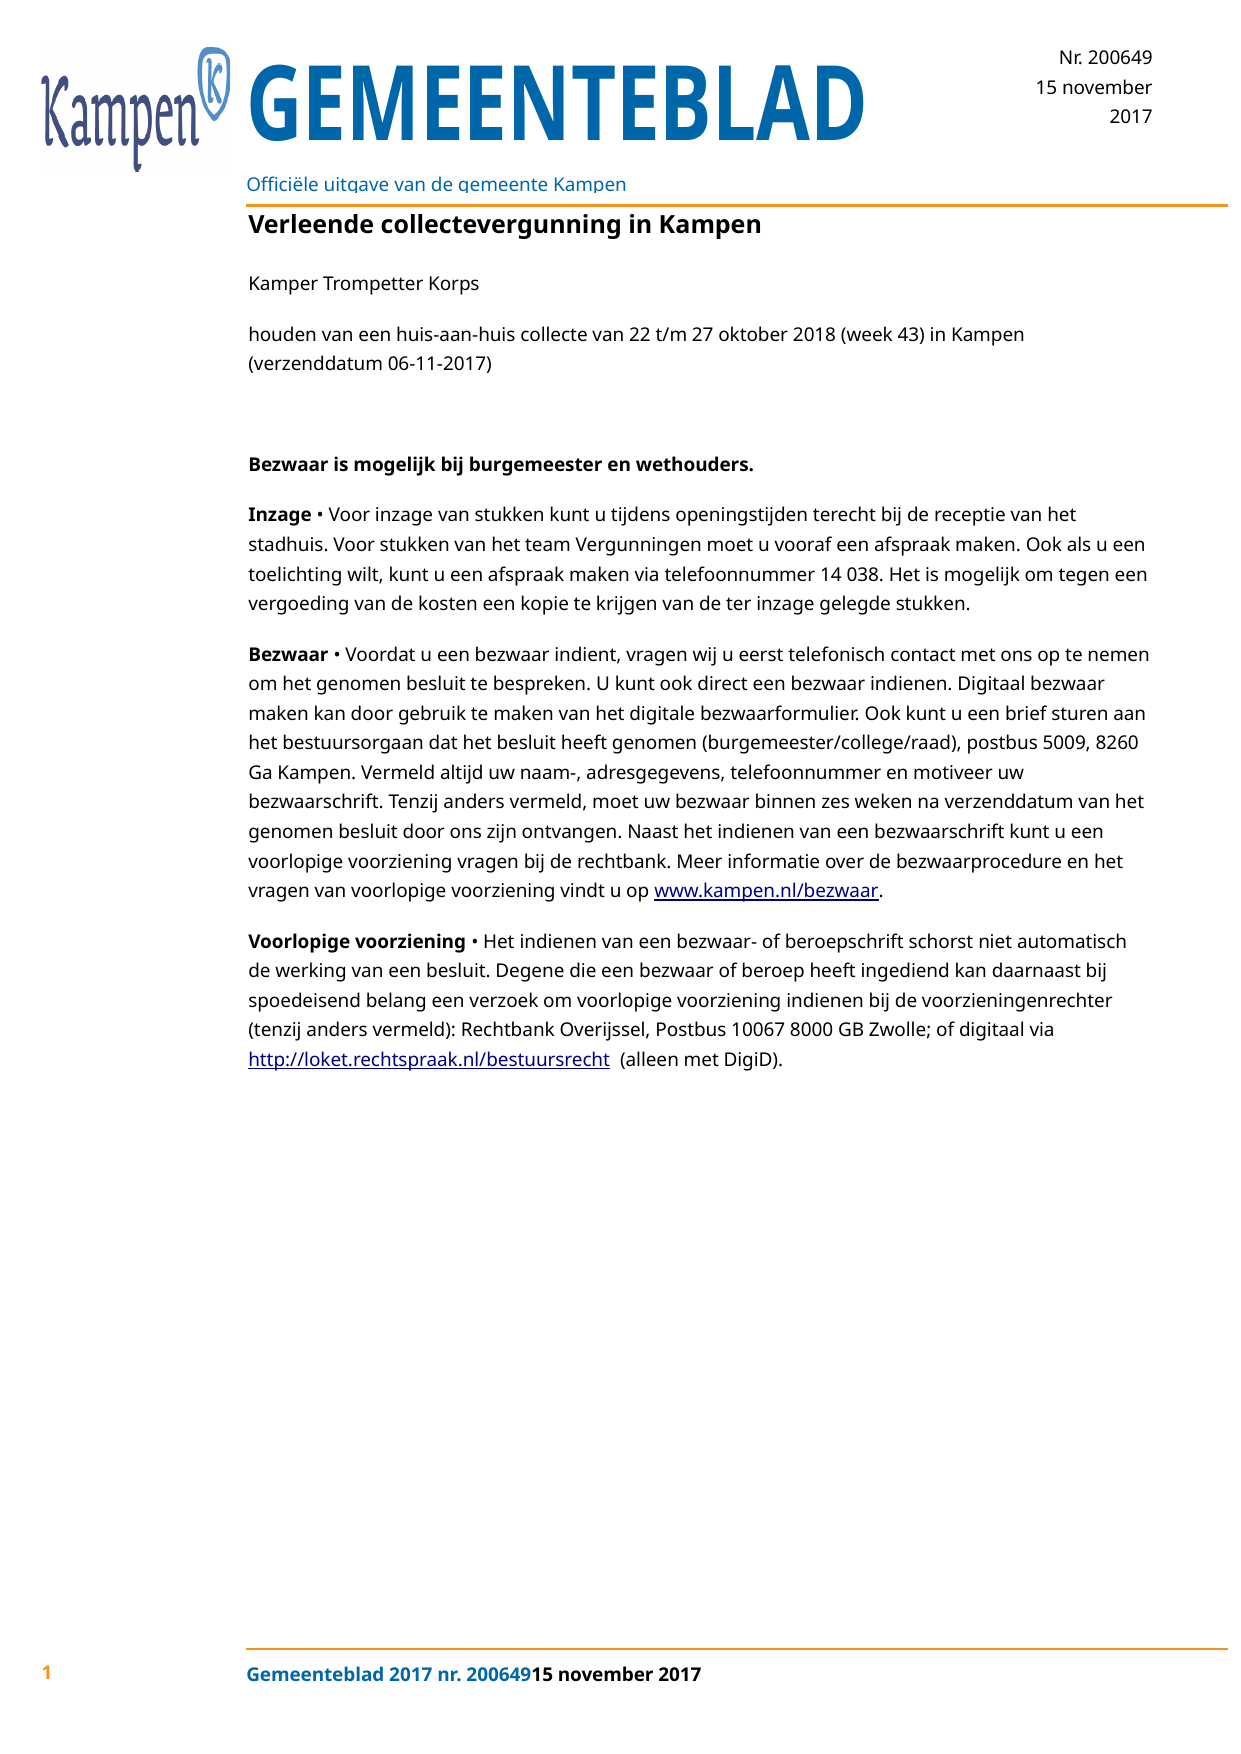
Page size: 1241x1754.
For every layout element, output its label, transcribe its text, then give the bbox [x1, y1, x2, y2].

text Voorlopige voorziening • Het indienen van een bezwaar- of beroepschrift schorst niet automatisch de werking van een besluit. Degene die een bezwaar of beroep heeft ingediend kan daarnaast bij spoedeisend belang een verzoek om voorlopige voorziening indienen bij de voorzieningenrechter (tenzij anders vermeld): Rechtbank Overijssel, Postbus 10067 8000 GB Zwolle; of digitaal via http://loket.rechtspraak.nl/bestuursrecht (alleen met DigiD). [248, 928, 1152, 1072]
text houden van een huis-aan-huis collecte van 22 t/m 27 oktober 2018 (week 43) in Kampen (verzenddatum 06-11-2017) [248, 321, 1152, 376]
text Kamper Trompetter Korps [248, 270, 1152, 296]
text Inzage • Voor inzage van stukken kunt u tijdens openingstijden terecht bij de receptie van het stadhuis. Voor stukken van het team Vergunningen moet u vooraf een afspraak maken. Ook als u een toelichting wilt, kunt u een afspraak maken via telefoonnummer 14 038. Het is mogelijk om tegen een vergoeding van de kosten een kopie te krijgen van de ter inzage gelegde stukken. [248, 502, 1152, 616]
text Bezwaar is mogelijk bij burgemeester en wethouders. [248, 451, 1152, 477]
text Verleende collectevergunning in Kampen [248, 207, 1152, 241]
text Bezwaar • Voordat u een bezwaar indient, vragen wij u eerst telefonisch contact met ons op te nemen om het genomen besluit te bespreken. U kunt ook direct een bezwaar indienen. Digitaal bezwaar maken kan door gebruik te maken van het digitale bezwaarformulier. Ook kunt u een brief sturen aan het bestuursorgaan dat het besluit heeft genomen (burgemeester/college/raad), postbus 5009, 8260 Ga Kampen. Vermeld altijd uw naam-, adresgegevens, telefoonnummer en motiveer uw bezwaarschrift. Tenzij anders vermeld, moet uw bezwaar binnen zes weken na verzenddatum van het genomen besluit door ons zijn ontvangen. Naast het indienen van een bezwaarschrift kunt u een voorlopige voorziening vragen bij de rechtbank. Meer informatie over de bezwaarprocedure en het vragen van voorlopige voorziening vindt u op www.kampen.nl/bezwaar. [248, 641, 1152, 903]
picture [41, 47, 231, 172]
